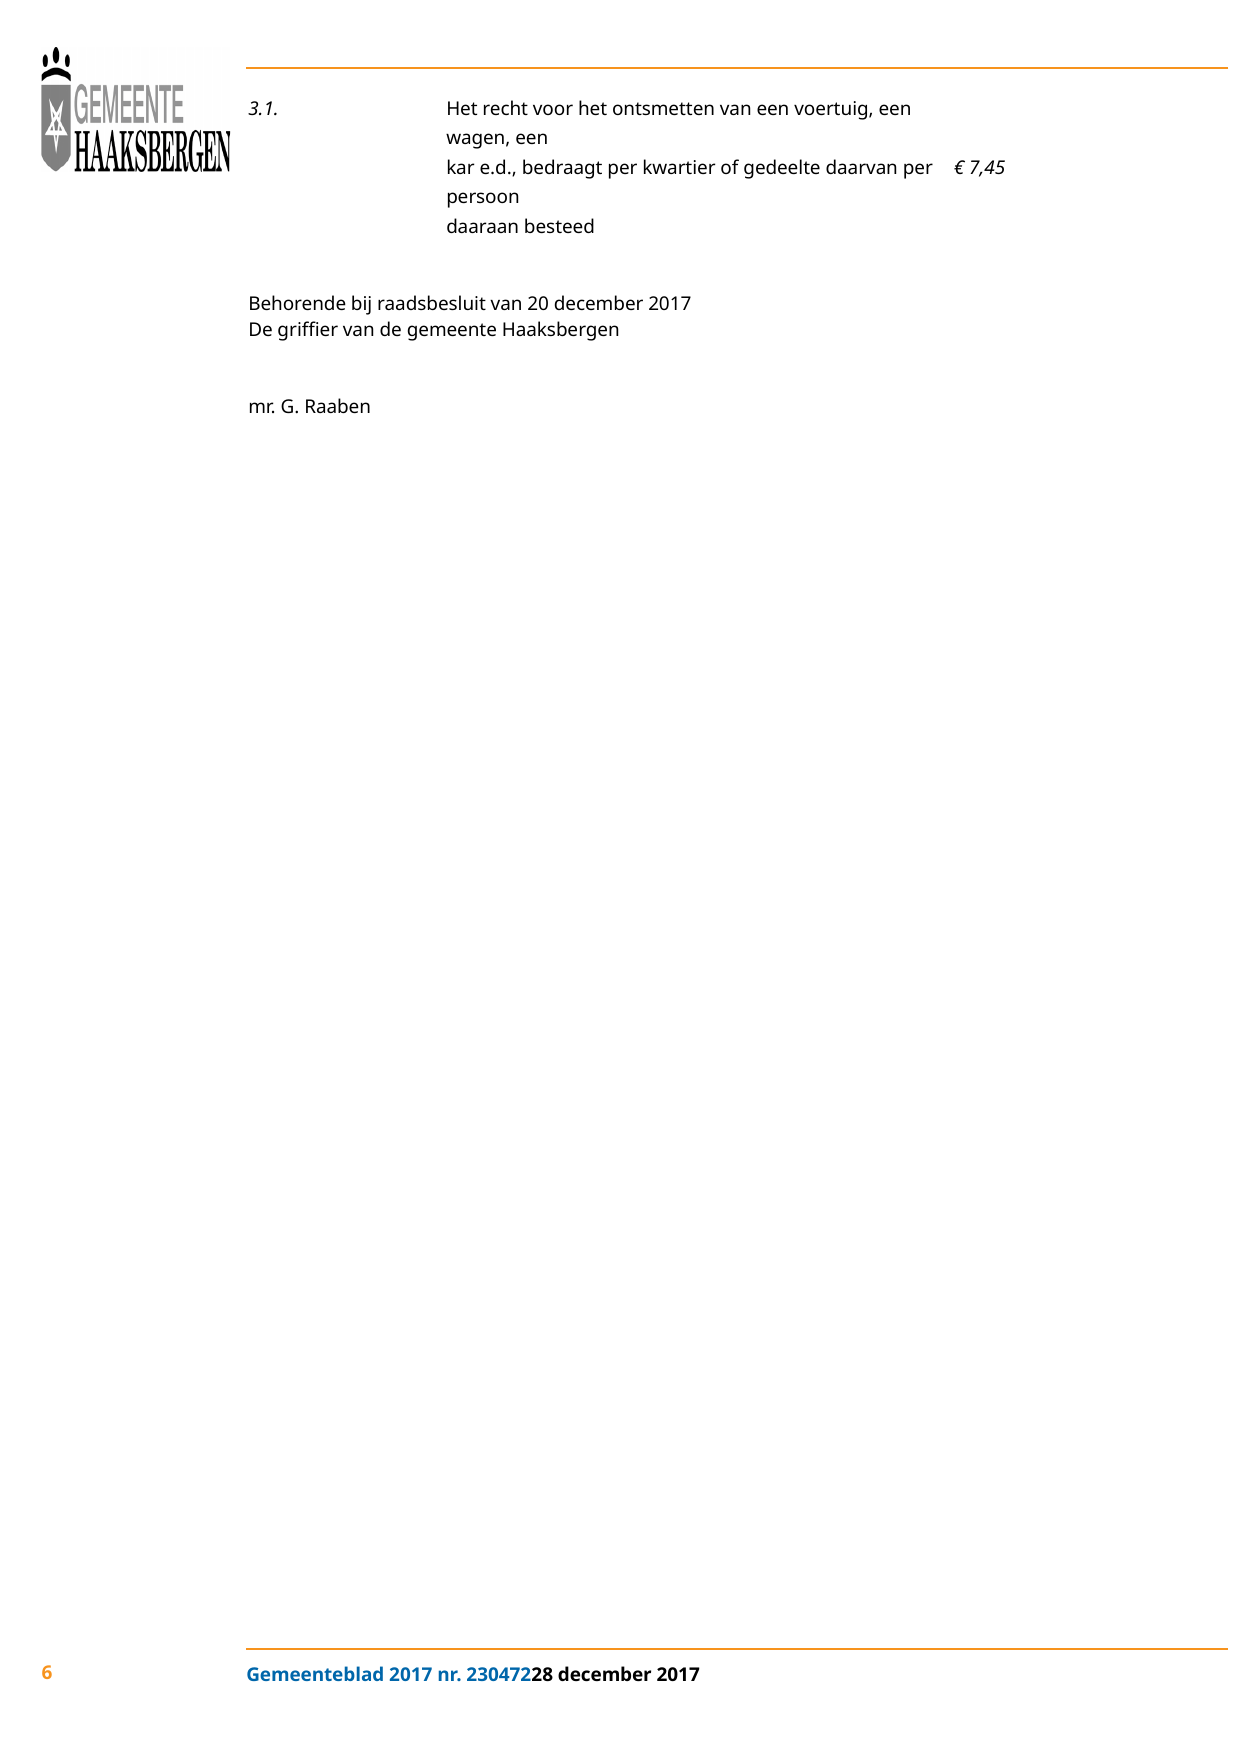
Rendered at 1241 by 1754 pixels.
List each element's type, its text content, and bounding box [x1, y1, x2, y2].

table_cell [248, 239, 1152, 264]
table_cell Behorende bij raadsbesluit van 20 december 2017 [248, 290, 1152, 316]
table_cell De griffier van de gemeente Haaksbergen [248, 316, 1152, 342]
table_cell [248, 368, 1152, 393]
table_cell 3.1. [248, 95, 446, 239]
table_cell Het recht voor het ontsmetten van een voertuig, een wagen, een kar e.d., bedraagt per kwartier of gedeelte daarvan per persoon daaraan besteed [446, 95, 954, 239]
table_cell [248, 265, 1152, 290]
table_cell € 7,45 [954, 95, 1152, 239]
table_cell [248, 342, 1152, 367]
table_cell mr. G. Raaben [248, 393, 1152, 419]
picture [41, 47, 231, 172]
